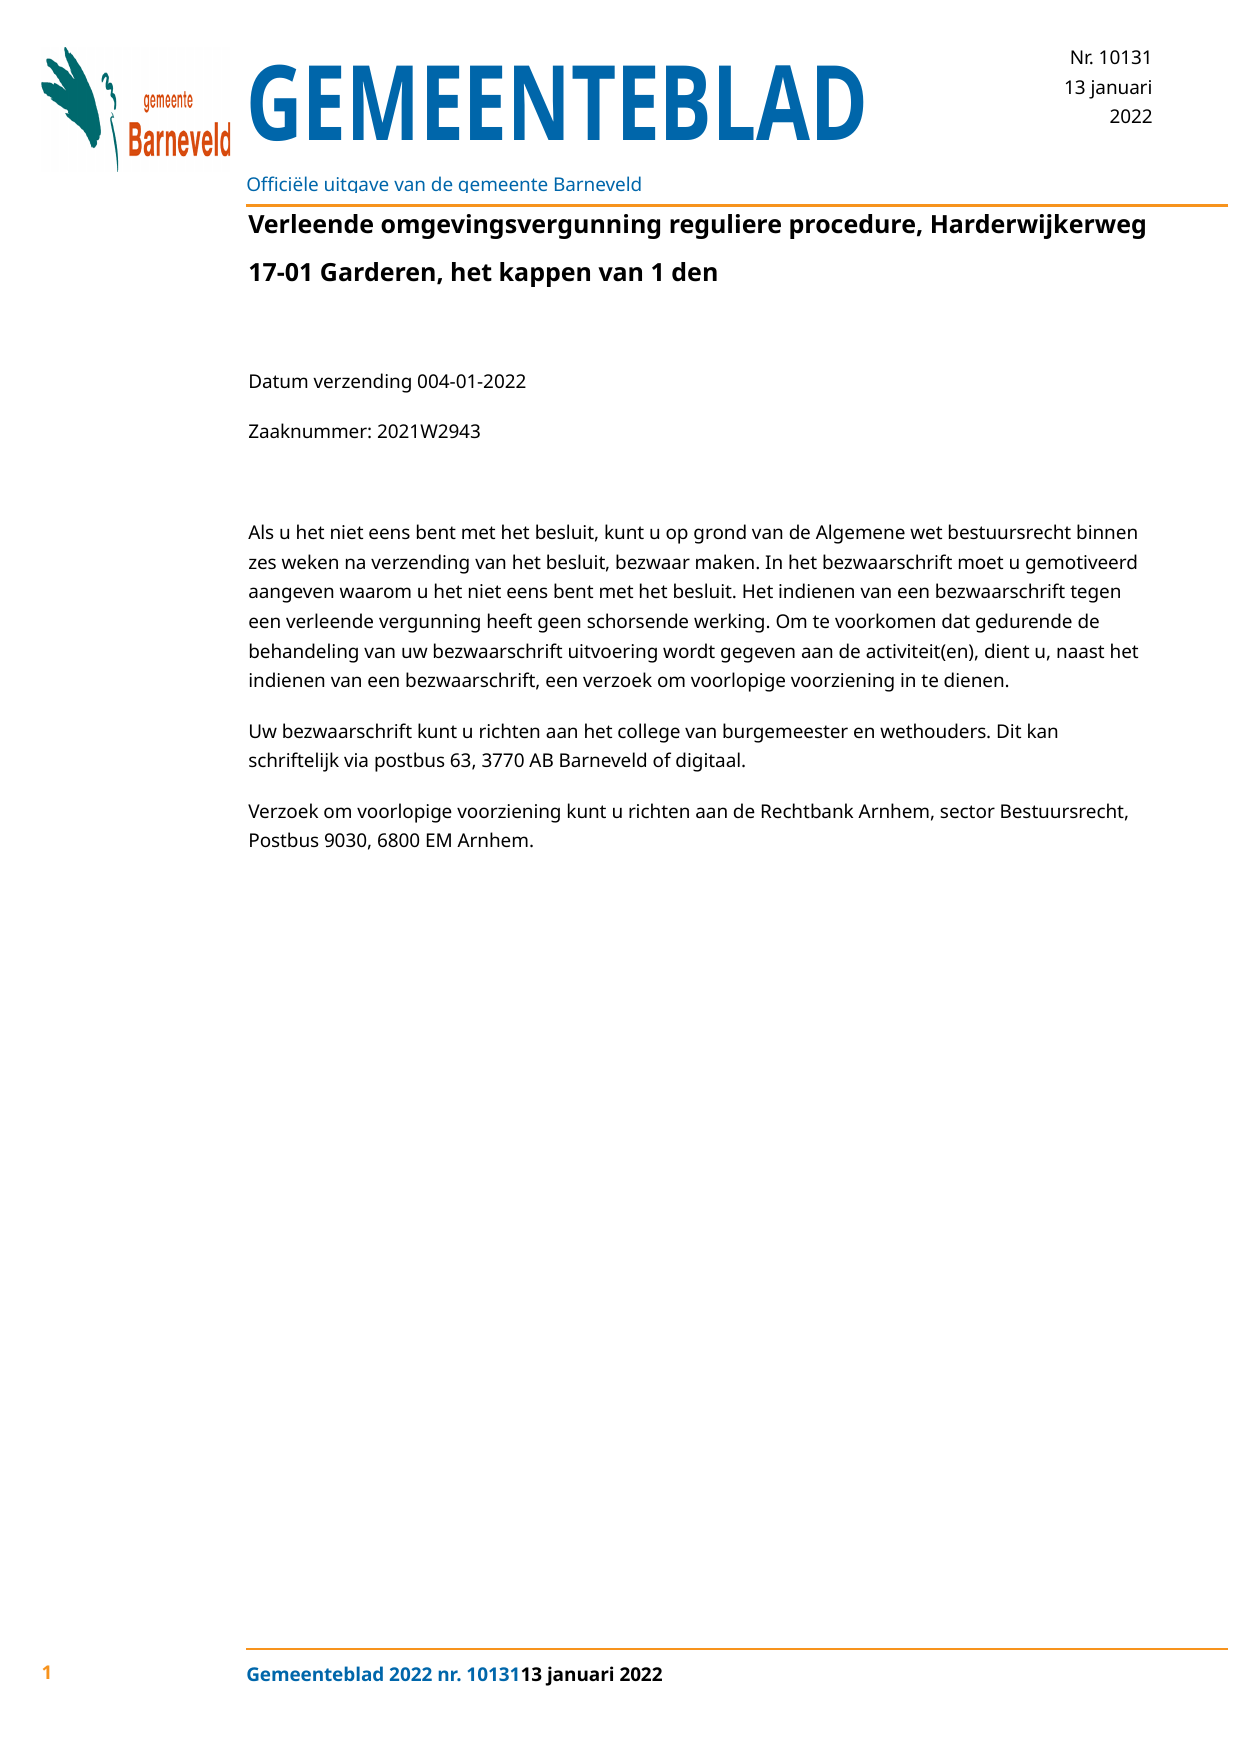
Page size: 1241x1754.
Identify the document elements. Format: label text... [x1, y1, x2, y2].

text Zaaknummer: 2021W2943 [248, 419, 1152, 444]
text Verleende omgevingsvergunning reguliere procedure, Harderwijkerweg 17-01 Garderen, het kappen van 1 den [248, 207, 1152, 288]
text Datum verzending 004-01-2022 [248, 368, 1152, 394]
text Verzoek om voorlopige voorziening kunt u richten aan de Rechtbank Arnhem, sector Bestuursrecht, Postbus 9030, 6800 EM Arnhem. [248, 798, 1152, 853]
text Als u het niet eens bent met het besluit, kunt u op grond van de Algemene wet bestuursrecht binnen zes weken na verzending van het besluit, bezwaar maken. In het bezwaarschrift moet u gemotiveerd aangeven waarom u het niet eens bent met het besluit. Het indienen van een bezwaarschrift tegen een verleende vergunning heeft geen schorsende werking. Om te voorkomen dat gedurende de behandeling van uw bezwaarschrift uitvoering wordt gegeven aan de activiteit(en), dient u, naast het indienen van een bezwaarschrift, een verzoek om voorlopige voorziening in te dienen. [248, 519, 1152, 693]
picture [41, 47, 231, 172]
text Uw bezwaarschrift kunt u richten aan het college van burgemeester en wethouders. Dit kan schriftelijk via postbus 63, 3770 AB Barneveld of digitaal. [248, 718, 1152, 773]
